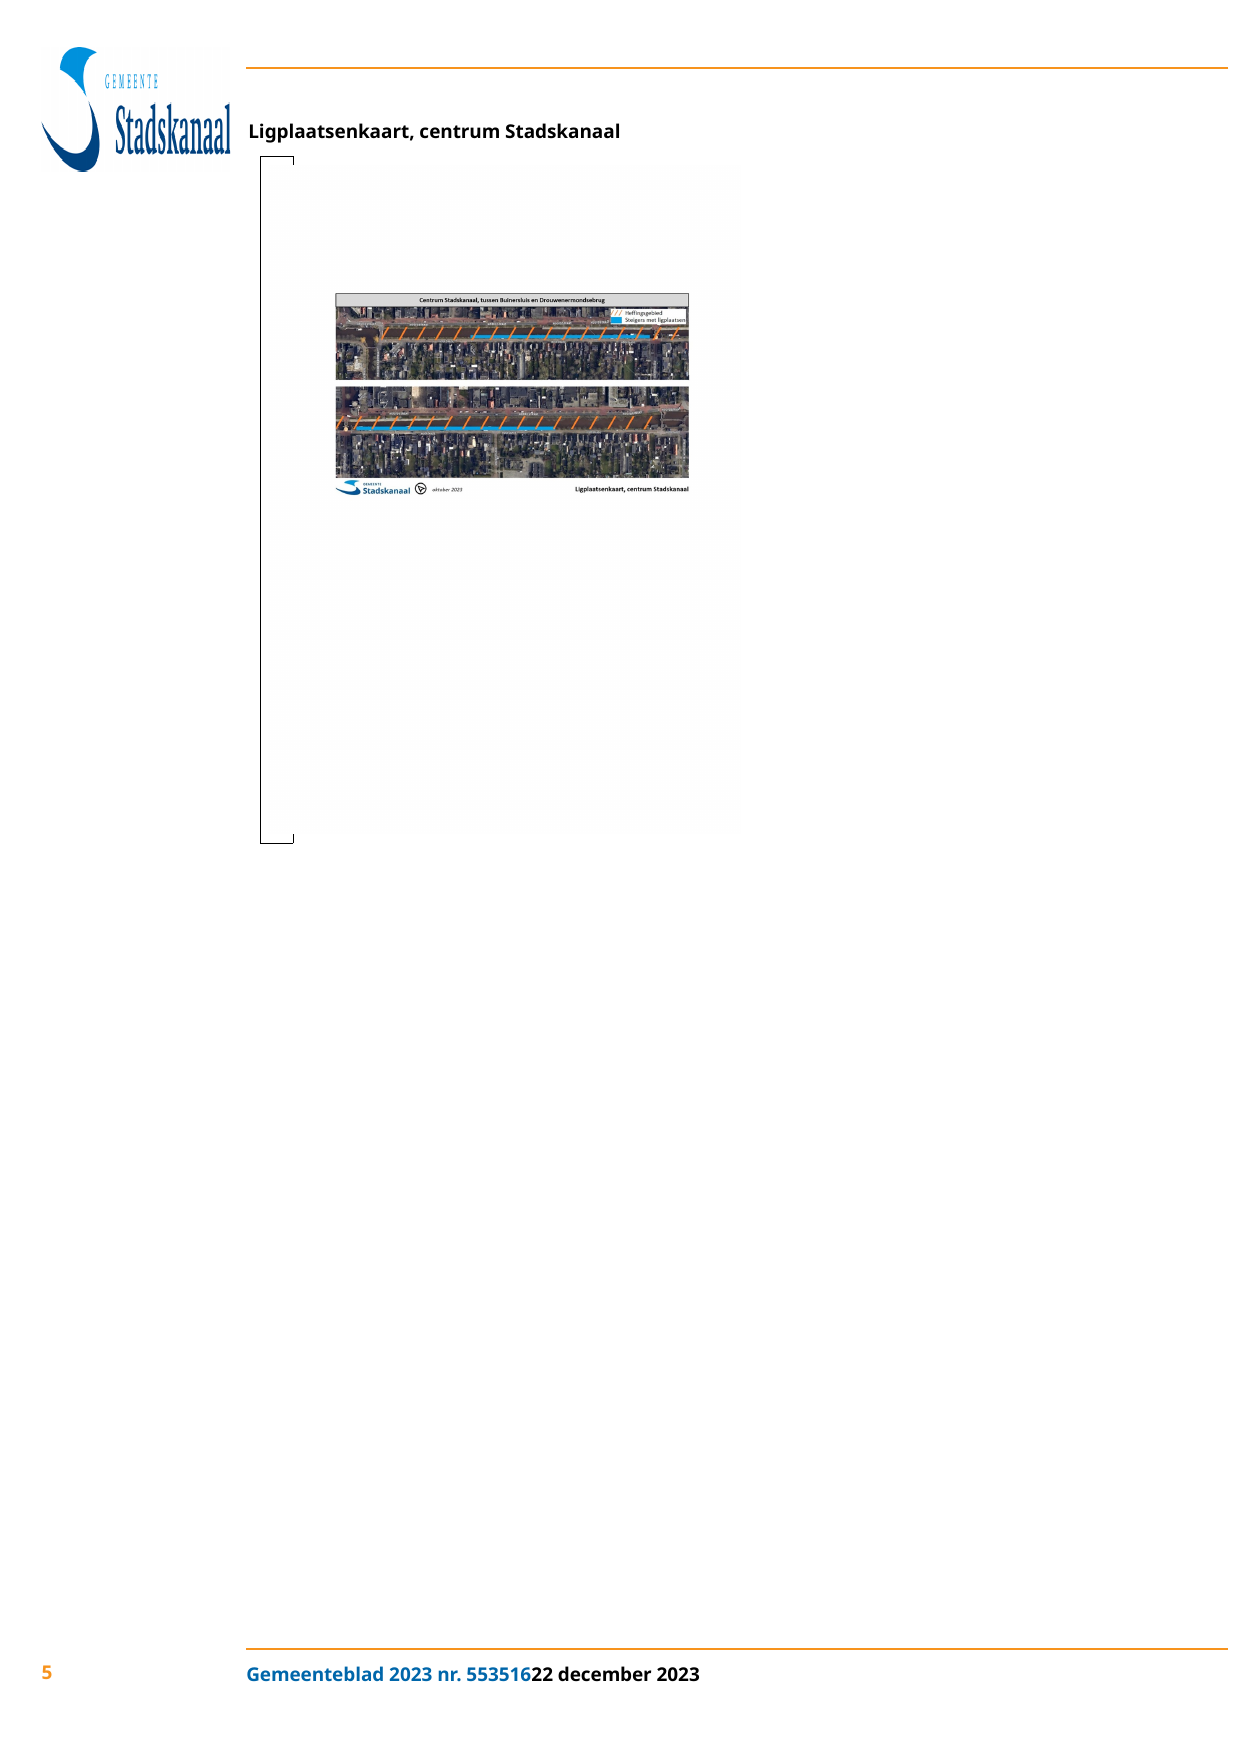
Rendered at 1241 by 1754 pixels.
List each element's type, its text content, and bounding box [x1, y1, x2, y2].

text Ligplaatsenkaart, centrum Stadskanaal [248, 116, 1152, 144]
picture [268, 165, 742, 834]
picture [41, 47, 231, 172]
